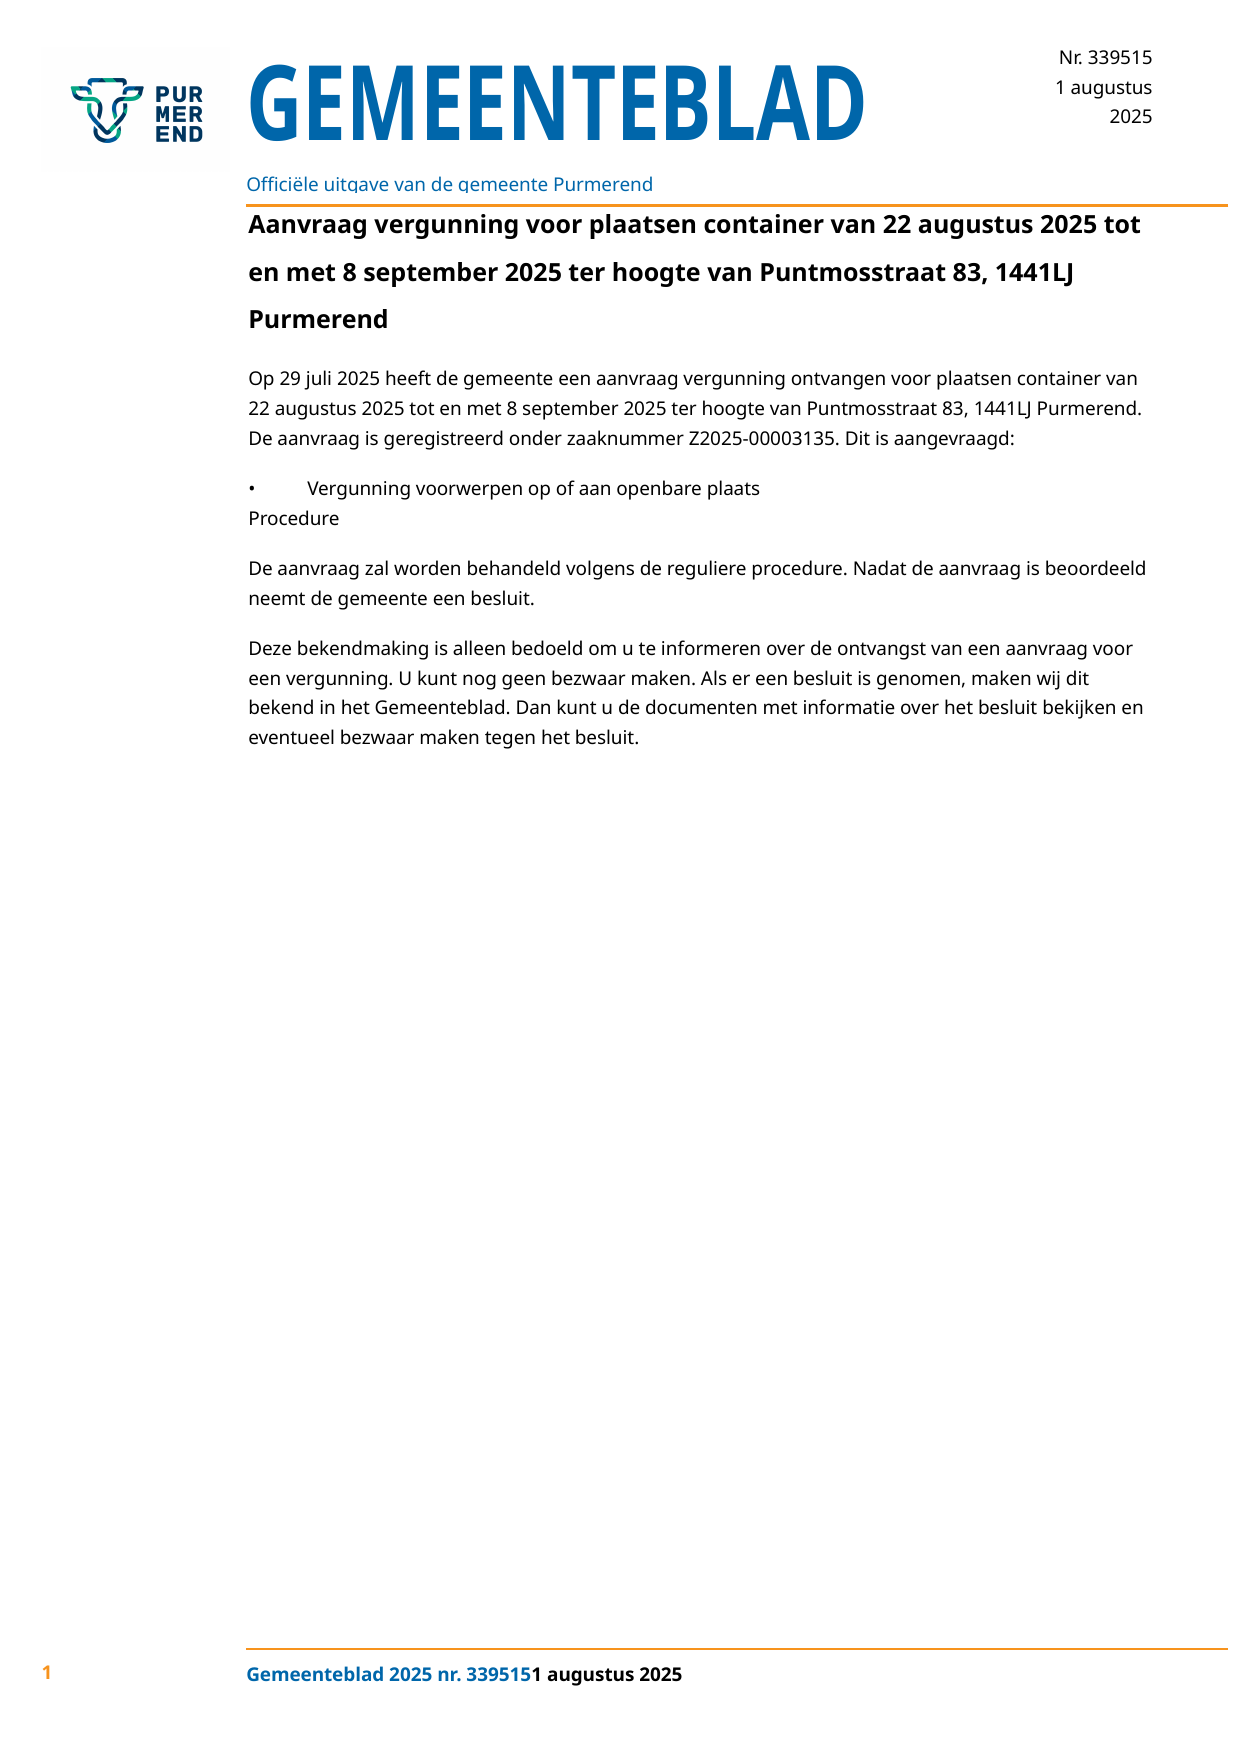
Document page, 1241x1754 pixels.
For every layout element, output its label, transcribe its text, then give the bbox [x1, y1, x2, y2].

text Aanvraag vergunning voor plaatsen container van 22 augustus 2025 tot en met 8 september 2025 ter hoogte van Puntmosstraat 83, 1441LJ Purmerend [248, 207, 1152, 336]
picture [41, 47, 231, 172]
text De aanvraag zal worden behandeld volgens de reguliere procedure. Nadat de aanvraag is beoordeeld neemt de gemeente een besluit. [248, 555, 1152, 610]
text Deze bekendmaking is alleen bedoeld om u te informeren over de ontvangst van een aanvraag voor een vergunning. U kunt nog geen bezwaar maken. Als er een besluit is genomen, maken wij dit bekend in het Gemeenteblad. Dan kunt u de documenten met informatie over het besluit bekijken en eventueel bezwaar maken tegen het besluit. [248, 635, 1152, 749]
text Op 29 juli 2025 heeft de gemeente een aanvraag vergunning ontvangen voor plaatsen container van 22 augustus 2025 tot en met 8 september 2025 ter hoogte van Puntmosstraat 83, 1441LJ Purmerend. De aanvraag is geregistreerd onder zaaknummer Z2025-00003135. Dit is aangevraagd: [248, 366, 1152, 450]
list Vergunning voorwerpen op of aan openbare plaats [248, 475, 1152, 501]
text Procedure [248, 505, 1152, 530]
